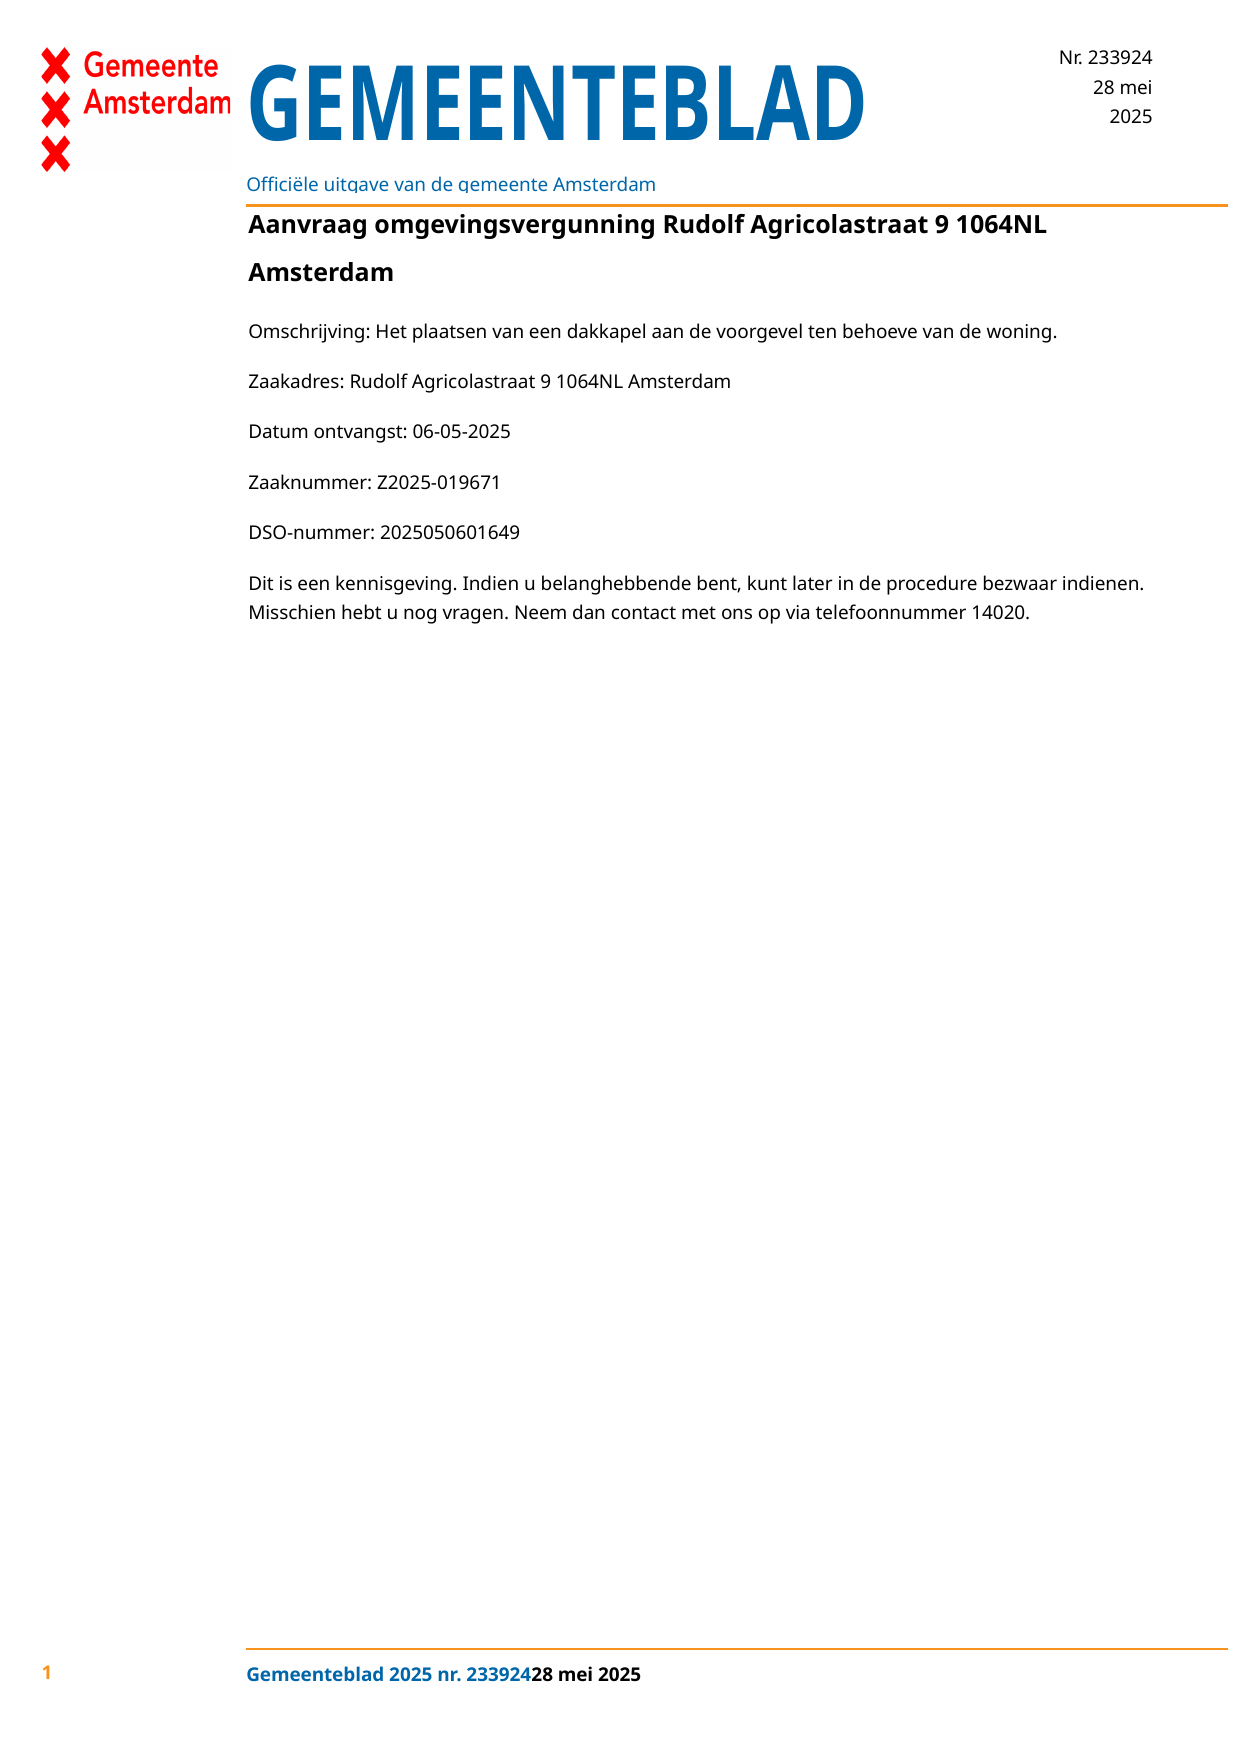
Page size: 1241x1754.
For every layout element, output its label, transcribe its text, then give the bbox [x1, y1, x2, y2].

text Zaakadres: Rudolf Agricolastraat 9 1064NL Amsterdam [248, 368, 1152, 394]
text Aanvraag omgevingsvergunning Rudolf Agricolastraat 9 1064NL Amsterdam [248, 207, 1152, 288]
text Zaaknummer: Z2025-019671 [248, 469, 1152, 495]
text DSO-nummer: 2025050601649 [248, 519, 1152, 545]
text Omschrijving: Het plaatsen van een dakkapel aan de voorgevel ten behoeve van de woning. [248, 318, 1152, 344]
picture [41, 47, 231, 172]
text Datum ontvangst: 06-05-2025 [248, 419, 1152, 444]
text Dit is een kennisgeving. Indien u belanghebbende bent, kunt later in de procedure bezwaar indienen. Misschien hebt u nog vragen. Neem dan contact met ons op via telefoonnummer 14020. [248, 570, 1152, 625]
